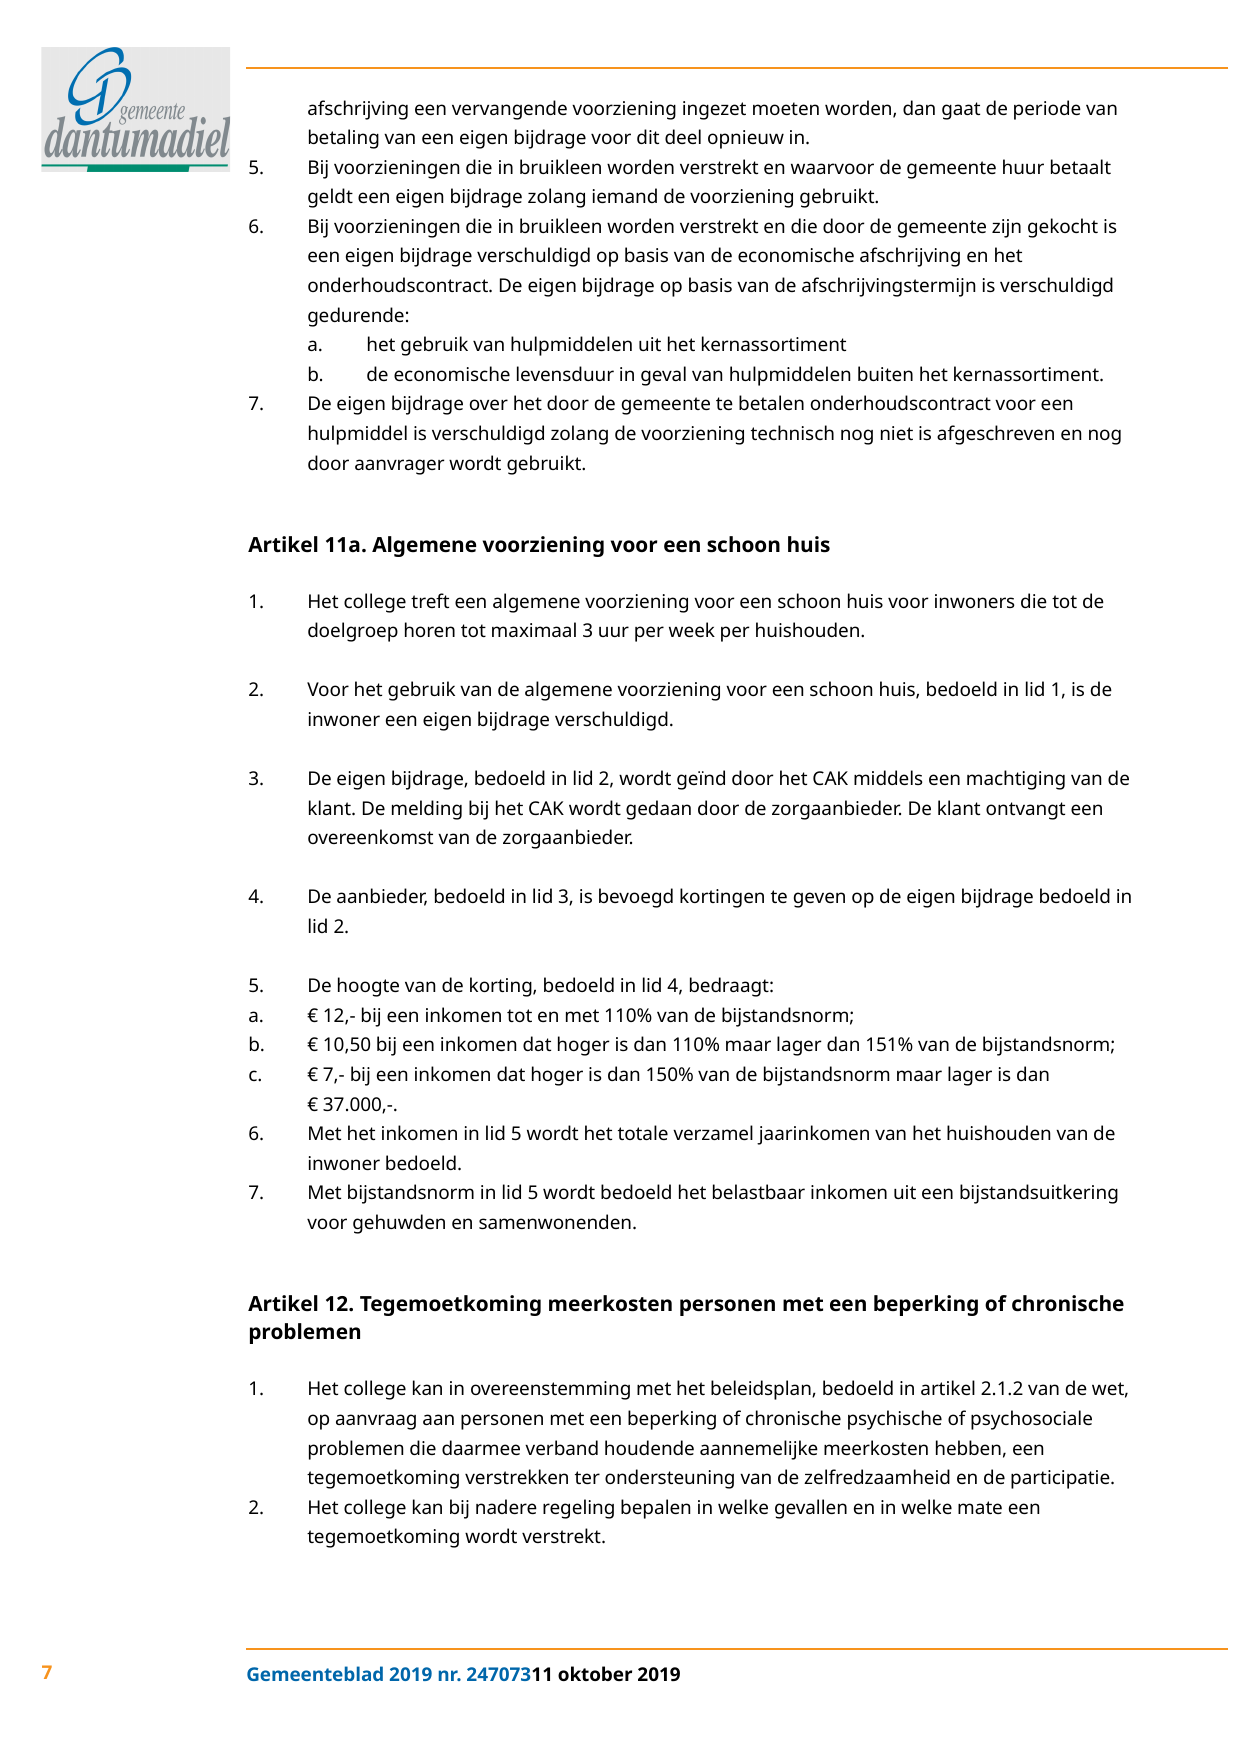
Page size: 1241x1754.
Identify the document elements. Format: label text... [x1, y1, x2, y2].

list De eigen bijdrage over het door de gemeente te betalen onderhoudscontract voor een hulpmiddel is verschuldigd zolang de voorziening technisch nog niet is afgeschreven en nog door aanvrager wordt gebruikt. [248, 391, 1152, 476]
list Het college kan in overeenstemming met het beleidsplan, bedoeld in artikel 2.1.2 van de wet, op aanvraag aan personen met een beperking of chronische psychische of psychosociale problemen die daarmee verband houdende aannemelijke meerkosten hebben, een tegemoetkoming verstrekken ter ondersteuning van de zelfredzaamheid en de participatie. [248, 1376, 1152, 1490]
list afschrijving een vervangende voorziening ingezet moeten worden, dan gaat de periode van betaling van een eigen bijdrage voor dit deel opnieuw in. [248, 95, 1152, 150]
list De eigen bijdrage, bedoeld in lid 2, wordt geïnd door het CAK middels een machtiging van de klant. De melding bij het CAK wordt gedaan door de zorgaanbieder. De klant ontvangt een overeenkomst van de zorgaanbieder. [248, 765, 1152, 850]
text Artikel 11a. Algemene voorziening voor een schoon huis [248, 530, 1152, 558]
list De aanbieder, bedoeld in lid 3, is bevoegd kortingen te geven op de eigen bijdrage bedoeld in lid 2. [248, 884, 1152, 939]
list de economische levensduur in geval van hulpmiddelen buiten het kernassortiment. [307, 361, 1152, 387]
list € 10,50 bij een inkomen dat hoger is dan 110% maar lager dan 151% van de bijstandsnorm; [248, 1032, 1152, 1057]
text Artikel 12. Tegemoetkoming meerkosten personen met een beperking of chronische problemen [248, 1289, 1152, 1346]
list De hoogte van de korting, bedoeld in lid 4, bedraagt: [248, 972, 1152, 998]
list het gebruik van hulpmiddelen uit het kernassortiment [307, 331, 1152, 357]
list Het college treft een algemene voorziening voor een schoon huis voor inwoners die tot de doelgroep horen tot maximaal 3 uur per week per huishouden. [248, 588, 1152, 643]
list € 7,- bij een inkomen dat hoger is dan 150% van de bijstandsnorm maar lager is dan [248, 1061, 1152, 1087]
list Bij voorzieningen die in bruikleen worden verstrekt en die door de gemeente zijn gekocht is een eigen bijdrage verschuldigd op basis van de economische afschrijving en het onderhoudscontract. De eigen bijdrage op basis van de afschrijvingstermijn is verschuldigd gedurende: [248, 213, 1152, 328]
list Bij voorzieningen die in bruikleen worden verstrekt en waarvoor de gemeente huur betaalt geldt een eigen bijdrage zolang iemand de voorziening gebruikt. [248, 154, 1152, 209]
picture [41, 47, 231, 172]
list Met het inkomen in lid 5 wordt het totale verzamel jaarinkomen van het huishouden van de inwoner bedoeld. [248, 1120, 1152, 1176]
list € 37.000,-. [248, 1091, 1152, 1116]
list Voor het gebruik van de algemene voorziening voor een schoon huis, bedoeld in lid 1, is de inwoner een eigen bijdrage verschuldigd. [248, 677, 1152, 732]
list Met bijstandsnorm in lid 5 wordt bedoeld het belastbaar inkomen uit een bijstandsuitkering voor gehuwden en samenwonenden. [248, 1179, 1152, 1235]
list € 12,- bij een inkomen tot en met 110% van de bijstandsnorm; [248, 1002, 1152, 1028]
list Het college kan bij nadere regeling bepalen in welke gevallen en in welke mate een tegemoetkoming wordt verstrekt. [248, 1494, 1152, 1549]
